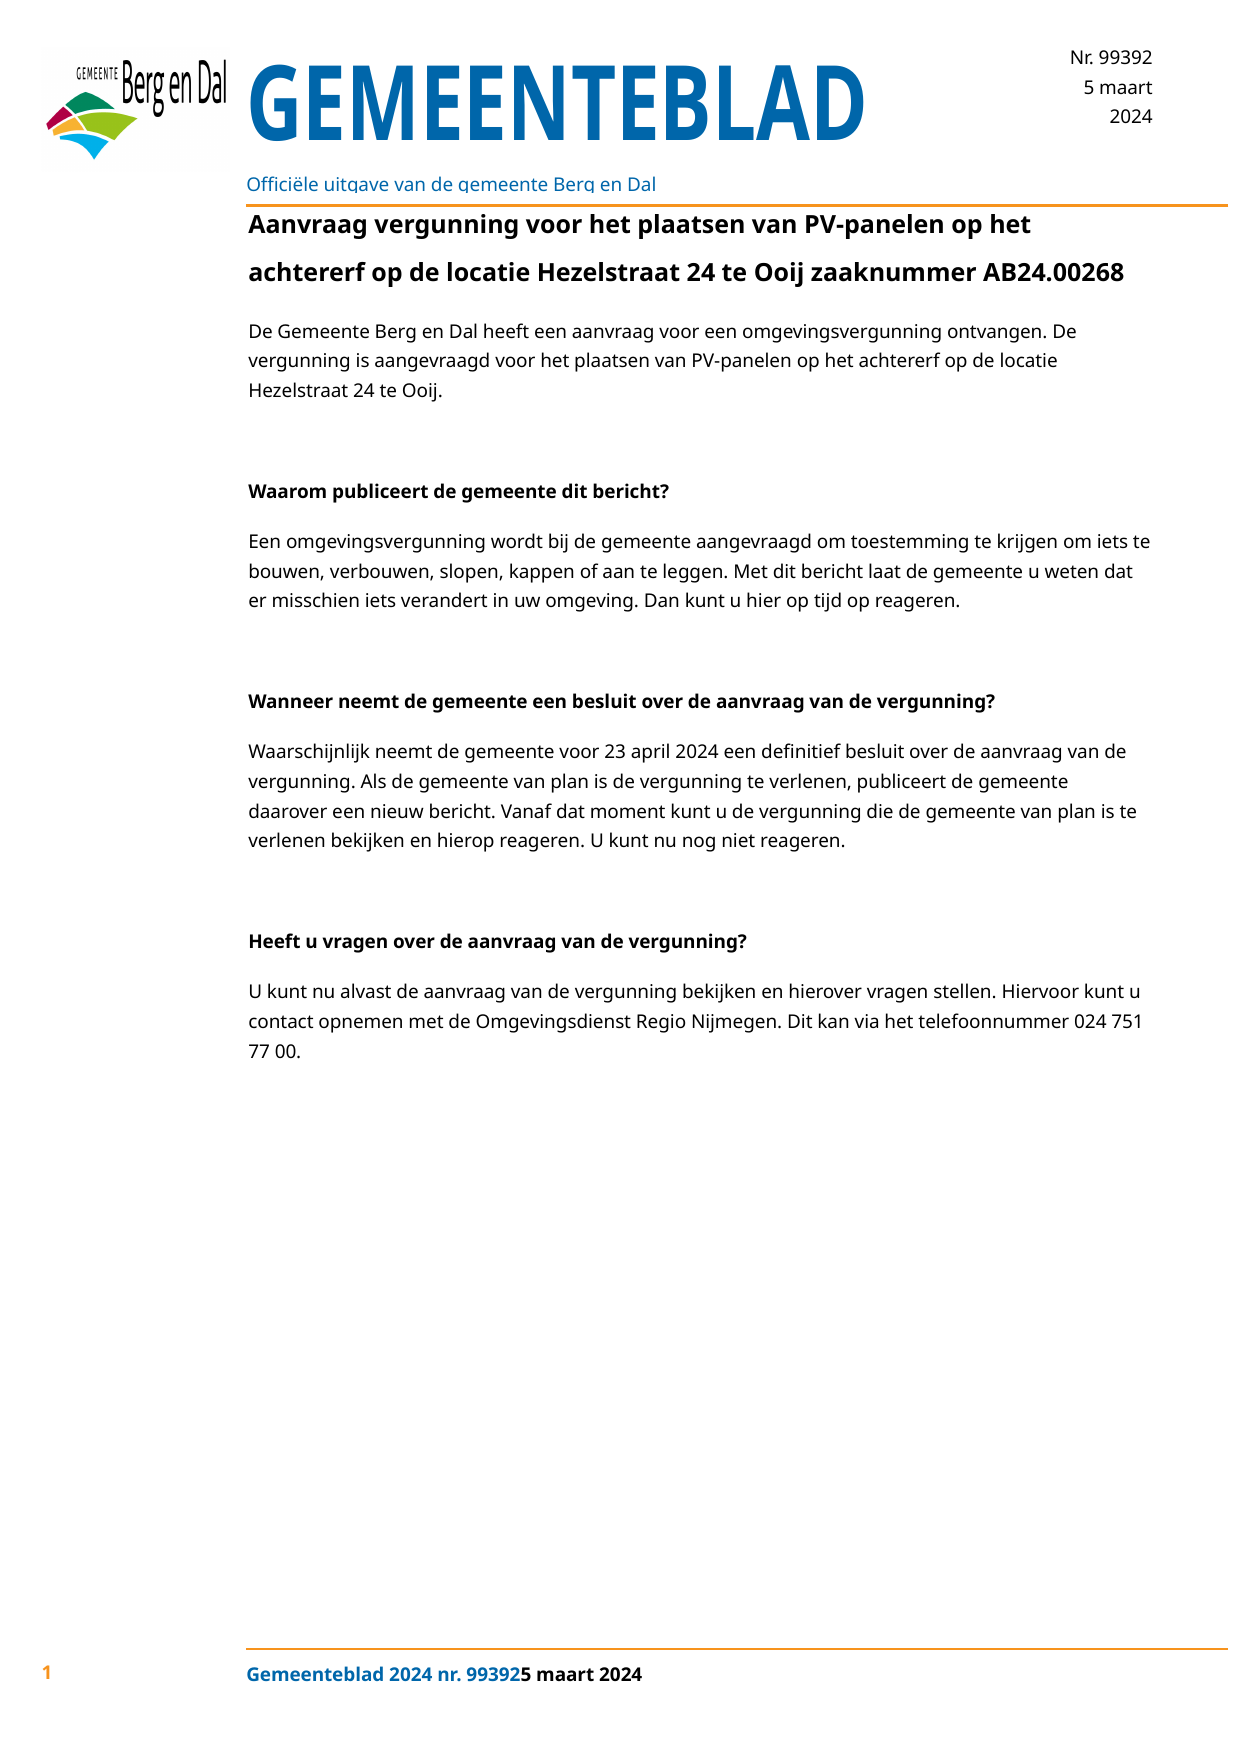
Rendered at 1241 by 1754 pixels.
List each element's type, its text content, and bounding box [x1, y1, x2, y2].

text Waarom publiceert de gemeente dit bericht? [248, 478, 1152, 504]
text De Gemeente Berg en Dal heeft een aanvraag voor een omgevingsvergunning ontvangen. De vergunning is aangevraagd voor het plaatsen van PV-panelen op het achtererf op de locatie Hezelstraat 24 te Ooij. [248, 318, 1152, 403]
text Wanneer neemt de gemeente een besluit over de aanvraag van de vergunning? [248, 688, 1152, 714]
text Waarschijnlijk neemt de gemeente voor 23 april 2024 een definitief besluit over de aanvraag van de vergunning. Als de gemeente van plan is de vergunning te verlenen, publiceert de gemeente daarover een nieuw bericht. Vanaf dat moment kunt u de vergunning die de gemeente van plan is te verlenen bekijken en hierop reageren. U kunt nu nog niet reageren. [248, 739, 1152, 853]
text Een omgevingsvergunning wordt bij de gemeente aangevraagd om toestemming te krijgen om iets te bouwen, verbouwen, slopen, kappen of aan te leggen. Met dit bericht laat de gemeente u weten dat er misschien iets verandert in uw omgeving. Dan kunt u hier op tijd op reageren. [248, 528, 1152, 613]
text Heeft u vragen over de aanvraag van de vergunning? [248, 928, 1152, 954]
picture [41, 47, 231, 172]
text U kunt nu alvast de aanvraag van de vergunning bekijken en hierover vragen stellen. Hiervoor kunt u contact opnemen met de Omgevingsdienst Regio Nijmegen. Dit kan via het telefoonnummer 024 751 77 00. [248, 979, 1152, 1064]
text Aanvraag vergunning voor het plaatsen van PV-panelen op het achtererf op de locatie Hezelstraat 24 te Ooij zaaknummer AB24.00268 [248, 207, 1152, 288]
